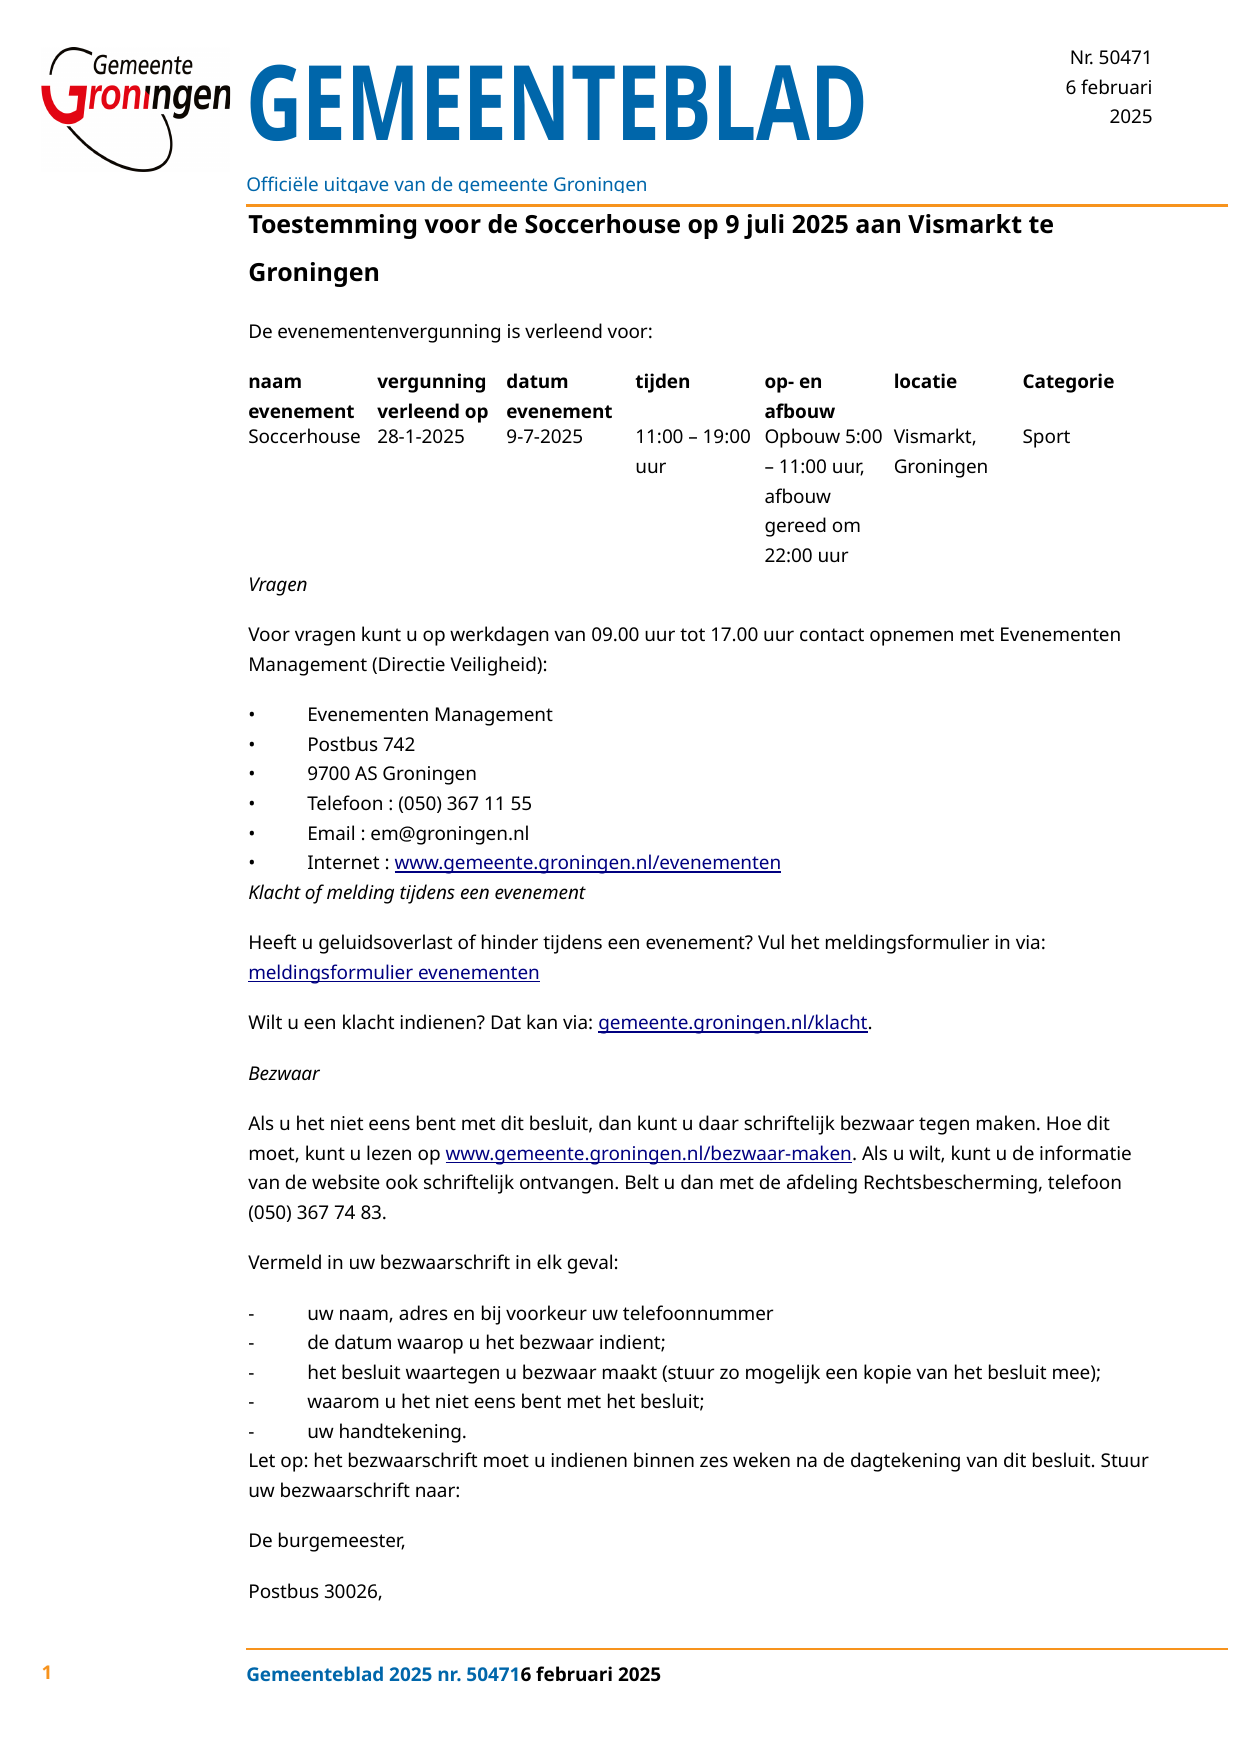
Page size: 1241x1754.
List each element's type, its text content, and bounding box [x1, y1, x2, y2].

table_cell Opbouw 5:00 – 11:00 uur, afbouw gereed om 22:00 uur [764, 424, 893, 568]
table_cell 28-1-2025 [377, 424, 506, 568]
table_header vergunning verleend op [377, 369, 506, 424]
text Bezwaar [248, 1060, 1152, 1086]
list uw naam, adres en bij voorkeur uw telefoonnummer [248, 1300, 1152, 1326]
text De evenementenvergunning is verleend voor: [248, 318, 1152, 344]
text Vermeld in uw bezwaarschrift in elk geval: [248, 1249, 1152, 1275]
table_header tijden [635, 369, 764, 424]
table_cell Vismarkt, Groningen [894, 424, 1022, 568]
table_cell 11:00 – 19:00 uur [635, 424, 764, 568]
table_header locatie [894, 369, 1022, 424]
text De burgemeester, [248, 1528, 1152, 1553]
list Email : em@groningen.nl [248, 820, 1152, 846]
text Let op: het bezwaarschrift moet u indienen binnen zes weken na de dagtekening van dit besluit. Stuur uw bezwaarschrift naar: [248, 1448, 1152, 1503]
list Postbus 742 [248, 731, 1152, 757]
list Telefoon : (050) 367 11 55 [248, 790, 1152, 816]
text Voor vragen kunt u op werkdagen van 09.00 uur tot 17.00 uur contact opnemen met Evenementen Management (Directie Veiligheid): [248, 621, 1152, 677]
table_cell 9-7-2025 [506, 424, 635, 568]
text Klacht of melding tijdens een evenement [248, 879, 1152, 905]
text Postbus 30026, [248, 1578, 1152, 1604]
table_cell Sport [1023, 424, 1152, 568]
table_cell Soccerhouse [248, 424, 377, 568]
list uw handtekening. [248, 1418, 1152, 1444]
list 9700 AS Groningen [248, 761, 1152, 786]
table_header Categorie [1023, 369, 1152, 424]
table_header datum evenement [506, 369, 635, 424]
list waarom u het niet eens bent met het besluit; [248, 1388, 1152, 1414]
text Als u het niet eens bent met dit besluit, dan kunt u daar schriftelijk bezwaar tegen maken. Hoe dit moet, kunt u lezen op www.gemeente.groningen.nl/bezwaar-maken. Als u wilt, kunt u de informatie van de website ook schriftelijk ontvangen. Belt u dan met de afdeling Rechtsbescherming, telefoon (050) 367 74 83. [248, 1110, 1152, 1225]
list Evenementen Management [248, 701, 1152, 727]
text Toestemming voor de Soccerhouse op 9 juli 2025 aan Vismarkt te Groningen [248, 207, 1152, 288]
picture [41, 47, 231, 172]
list de datum waarop u het bezwaar indient; [248, 1329, 1152, 1355]
text Wilt u een klacht indienen? Dat kan via: gemeente.groningen.nl/klacht. [248, 1009, 1152, 1035]
table_header naam evenement [248, 369, 377, 424]
text Heeft u geluidsoverlast of hinder tijdens een evenement? Vul het meldingsformulier in via: meldingsformulier evenementen [248, 929, 1152, 985]
table_header op- en afbouw [764, 369, 893, 424]
list Internet : www.gemeente.groningen.nl/evenementen [248, 849, 1152, 875]
text Vragen [248, 571, 1152, 597]
list het besluit waartegen u bezwaar maakt (stuur zo mogelijk een kopie van het besluit mee); [248, 1359, 1152, 1385]
